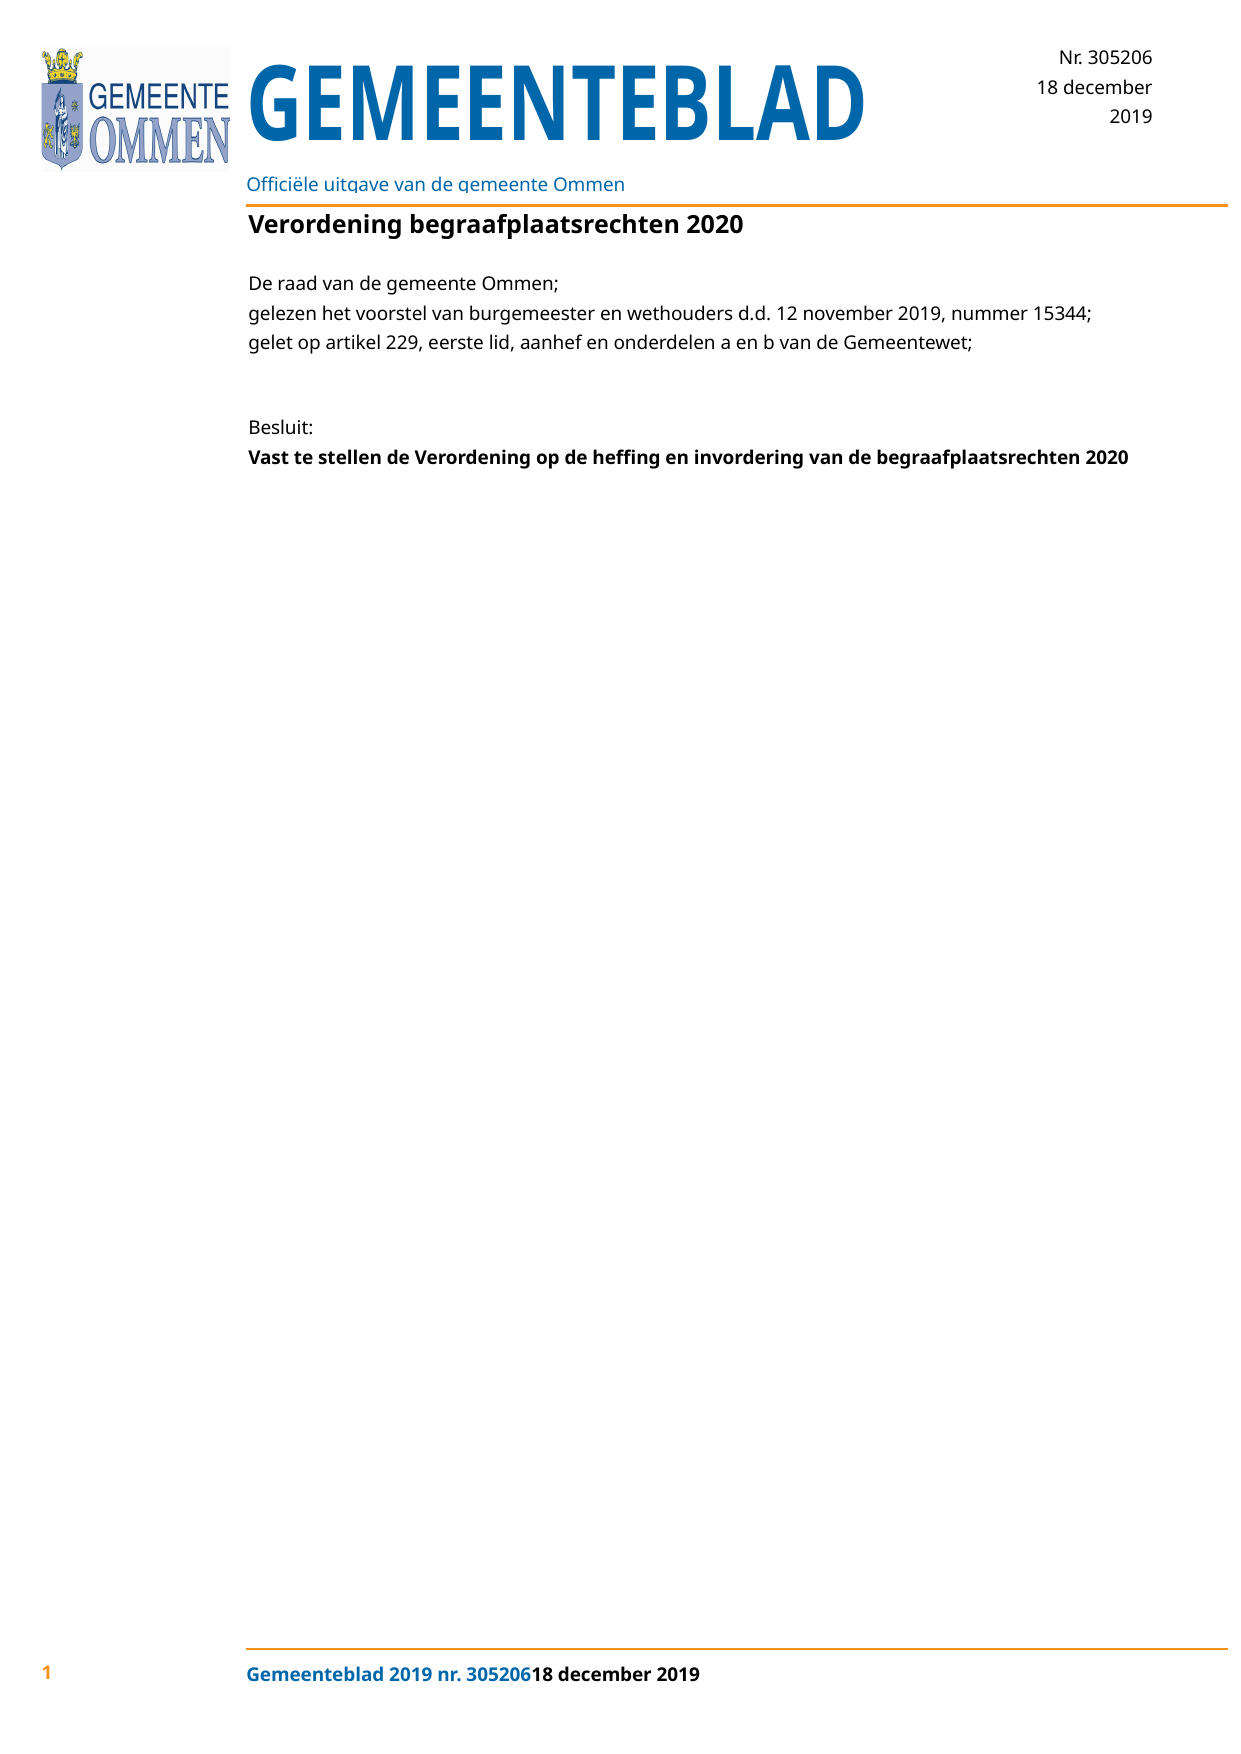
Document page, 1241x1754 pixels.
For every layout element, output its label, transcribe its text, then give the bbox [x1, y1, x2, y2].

text Vast te stellen de Verordening op de heffing en invordering van de begraafplaatsrechten 2020 [248, 444, 1152, 470]
picture [41, 47, 231, 172]
text gelezen het voorstel van burgemeester en wethouders d.d. 12 november 2019, nummer 15344; [248, 300, 1152, 326]
text De raad van de gemeente Ommen; [248, 270, 1152, 296]
text Verordening begraafplaatsrechten 2020 [248, 207, 1152, 241]
text Besluit: [248, 414, 1152, 440]
text gelet op artikel 229, eerste lid, aanhef en onderdelen a en b van de Gemeentewet; [248, 329, 1152, 355]
